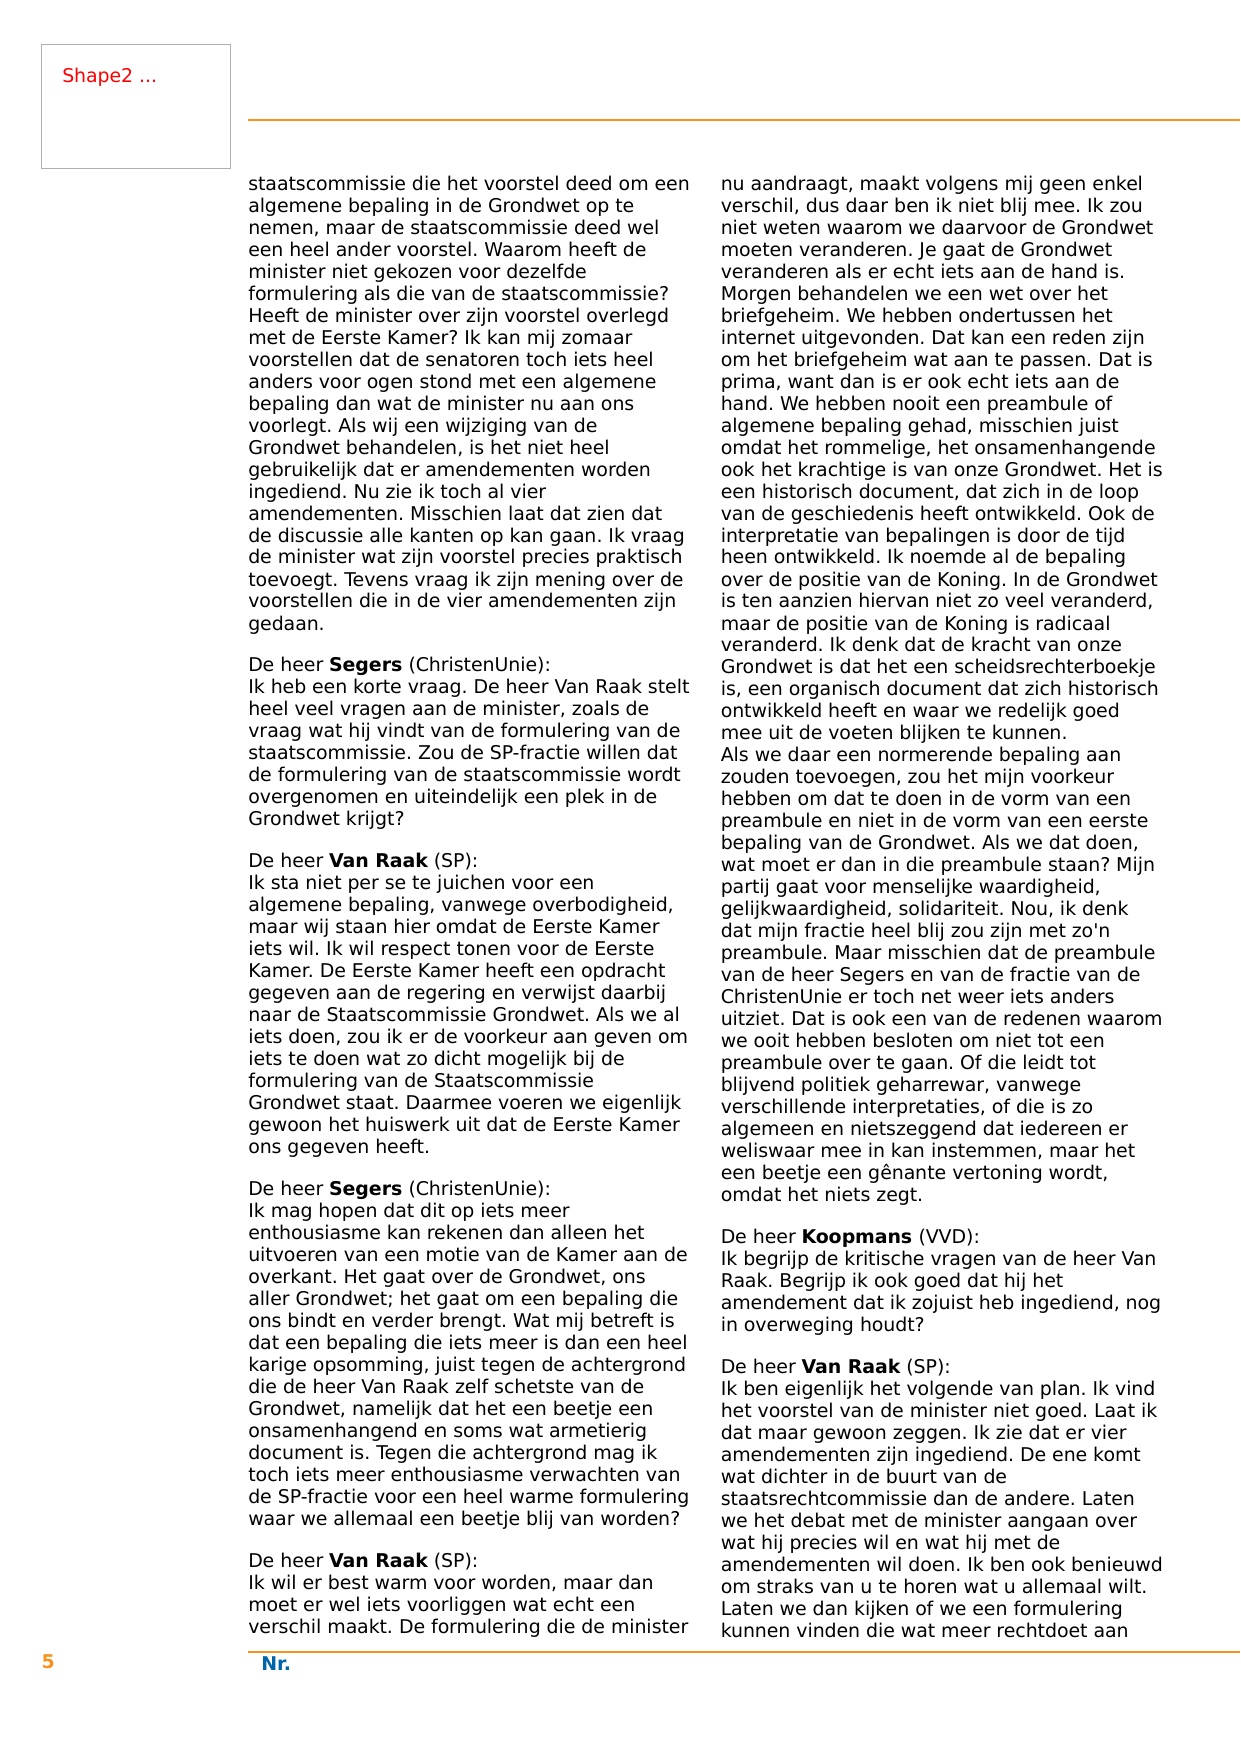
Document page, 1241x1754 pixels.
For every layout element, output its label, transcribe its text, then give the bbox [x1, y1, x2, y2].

text De heer Koopmans (VVD): [721, 1226, 1163, 1248]
text De heer Segers (ChristenUnie): [248, 654, 691, 676]
text Ik sta niet per se te juichen voor een algemene bepaling, vanwege overbodigheid, maar wij staan hier omdat de Eerste Kamer iets wil. Ik wil respect tonen voor de Eerste Kamer. De Eerste Kamer heeft een opdracht gegeven aan de regering en verwijst daarbij naar de Staatscommissie Grondwet. Als we al iets doen, zou ik er de voorkeur aan geven om iets te doen wat zo dicht mogelijk bij de formulering van de Staatscommissie Grondwet staat. Daarmee voeren we eigenlijk gewoon het huiswerk uit dat de Eerste Kamer ons gegeven heeft. [248, 872, 691, 1158]
text nu aandraagt, maakt volgens mij geen enkel verschil, dus daar ben ik niet blij mee. Ik zou niet weten waarom we daarvoor de Grondwet moeten veranderen. Je gaat de Grondwet veranderen als er echt iets aan de hand is. Morgen behandelen we een wet over het briefgeheim. We hebben ondertussen het internet uitgevonden. Dat kan een reden zijn om het briefgeheim wat aan te passen. Dat is prima, want dan is er ook echt iets aan de hand. We hebben nooit een preambule of algemene bepaling gehad, misschien juist omdat het rommelige, het onsamenhangende ook het krachtige is van onze Grondwet. Het is een historisch document, dat zich in de loop van de geschiedenis heeft ontwikkeld. Ook de interpretatie van bepalingen is door de tijd heen ontwikkeld. Ik noemde al de bepaling over de positie van de Koning. In de Grondwet is ten aanzien hiervan niet zo veel veranderd, maar de positie van de Koning is radicaal veranderd. Ik denk dat de kracht van onze Grondwet is dat het een scheidsrechterboekje is, een organisch document dat zich historisch ontwikkeld heeft en waar we redelijk goed mee uit de voeten blijken te kunnen. [721, 173, 1163, 744]
text Ik begrijp de kritische vragen van de heer Van Raak. Begrijp ik ook goed dat hij het amendement dat ik zojuist heb ingediend, nog in overweging houdt? [721, 1248, 1163, 1336]
text De heer Van Raak (SP): [248, 1549, 691, 1572]
text De heer Van Raak (SP): [721, 1356, 1163, 1378]
text Ik wil er best warm voor worden, maar dan moet er wel iets voorliggen wat echt een verschil maakt. De formulering die de minister [248, 1572, 691, 1637]
text staatscommissie die het voorstel deed om een algemene bepaling in de Grondwet op te nemen, maar de staatscommissie deed wel een heel ander voorstel. Waarom heeft de minister niet gekozen voor dezelfde formulering als die van de staatscommissie? Heeft de minister over zijn voorstel overlegd met de Eerste Kamer? Ik kan mij zomaar voorstellen dat de senatoren toch iets heel anders voor ogen stond met een algemene bepaling dan wat de minister nu aan ons voorlegt. Als wij een wijziging van de Grondwet behandelen, is het niet heel gebruikelijk dat er amendementen worden ingediend. Nu zie ik toch al vier amendementen. Misschien laat dat zien dat de discussie alle kanten op kan gaan. Ik vraag de minister wat zijn voorstel precies praktisch toevoegt. Tevens vraag ik zijn mening over de voorstellen die in de vier amendementen zijn gedaan. [248, 173, 691, 634]
text Ik ben eigenlijk het volgende van plan. Ik vind het voorstel van de minister niet goed. Laat ik dat maar gewoon zeggen. Ik zie dat er vier amendementen zijn ingediend. De ene komt wat dichter in de buurt van de staatsrechtcommissie dan de andere. Laten we het debat met de minister aangaan over wat hij precies wil en wat hij met de amendementen wil doen. Ik ben ook benieuwd om straks van u te horen wat u allemaal wilt. Laten we dan kijken of we een formulering kunnen vinden die wat meer rechtdoet aan [721, 1378, 1163, 1641]
text De heer Van Raak (SP): [248, 850, 691, 872]
text Als we daar een normerende bepaling aan zouden toevoegen, zou het mijn voorkeur hebben om dat te doen in de vorm van een preambule en niet in de vorm van een eerste bepaling van de Grondwet. Als we dat doen, wat moet er dan in die preambule staan? Mijn partij gaat voor menselijke waardigheid, gelijkwaardigheid, solidariteit. Nou, ik denk dat mijn fractie heel blij zou zijn met zo'n preambule. Maar misschien dat de preambule van de heer Segers en van de fractie van de ChristenUnie er toch net weer iets anders uitziet. Dat is ook een van de redenen waarom we ooit hebben besloten om niet tot een preambule over te gaan. Of die leidt tot blijvend politiek geharrewar, vanwege verschillende interpretaties, of die is zo algemeen en nietszeggend dat iedereen er weliswaar mee in kan instemmen, maar het een beetje een gênante vertoning wordt, omdat het niets zegt. [721, 744, 1163, 1206]
text Ik mag hopen dat dit op iets meer enthousiasme kan rekenen dan alleen het uitvoeren van een motie van de Kamer aan de overkant. Het gaat over de Grondwet, ons aller Grondwet; het gaat om een bepaling die ons bindt en verder brengt. Wat mij betreft is dat een bepaling die iets meer is dan een heel karige opsomming, juist tegen de achtergrond die de heer Van Raak zelf schetste van de Grondwet, namelijk dat het een beetje een onsamenhangend en soms wat armetierig document is. Tegen die achtergrond mag ik toch iets meer enthousiasme verwachten van de SP-fractie voor een heel warme formulering waar we allemaal een beetje blij van worden? [248, 1200, 691, 1529]
text Ik heb een korte vraag. De heer Van Raak stelt heel veel vragen aan de minister, zoals de vraag wat hij vindt van de formulering van de staatscommissie. Zou de SP-fractie willen dat de formulering van de staatscommissie wordt overgenomen en uiteindelijk een plek in de Grondwet krijgt? [248, 676, 691, 830]
text De heer Segers (ChristenUnie): [248, 1178, 691, 1200]
